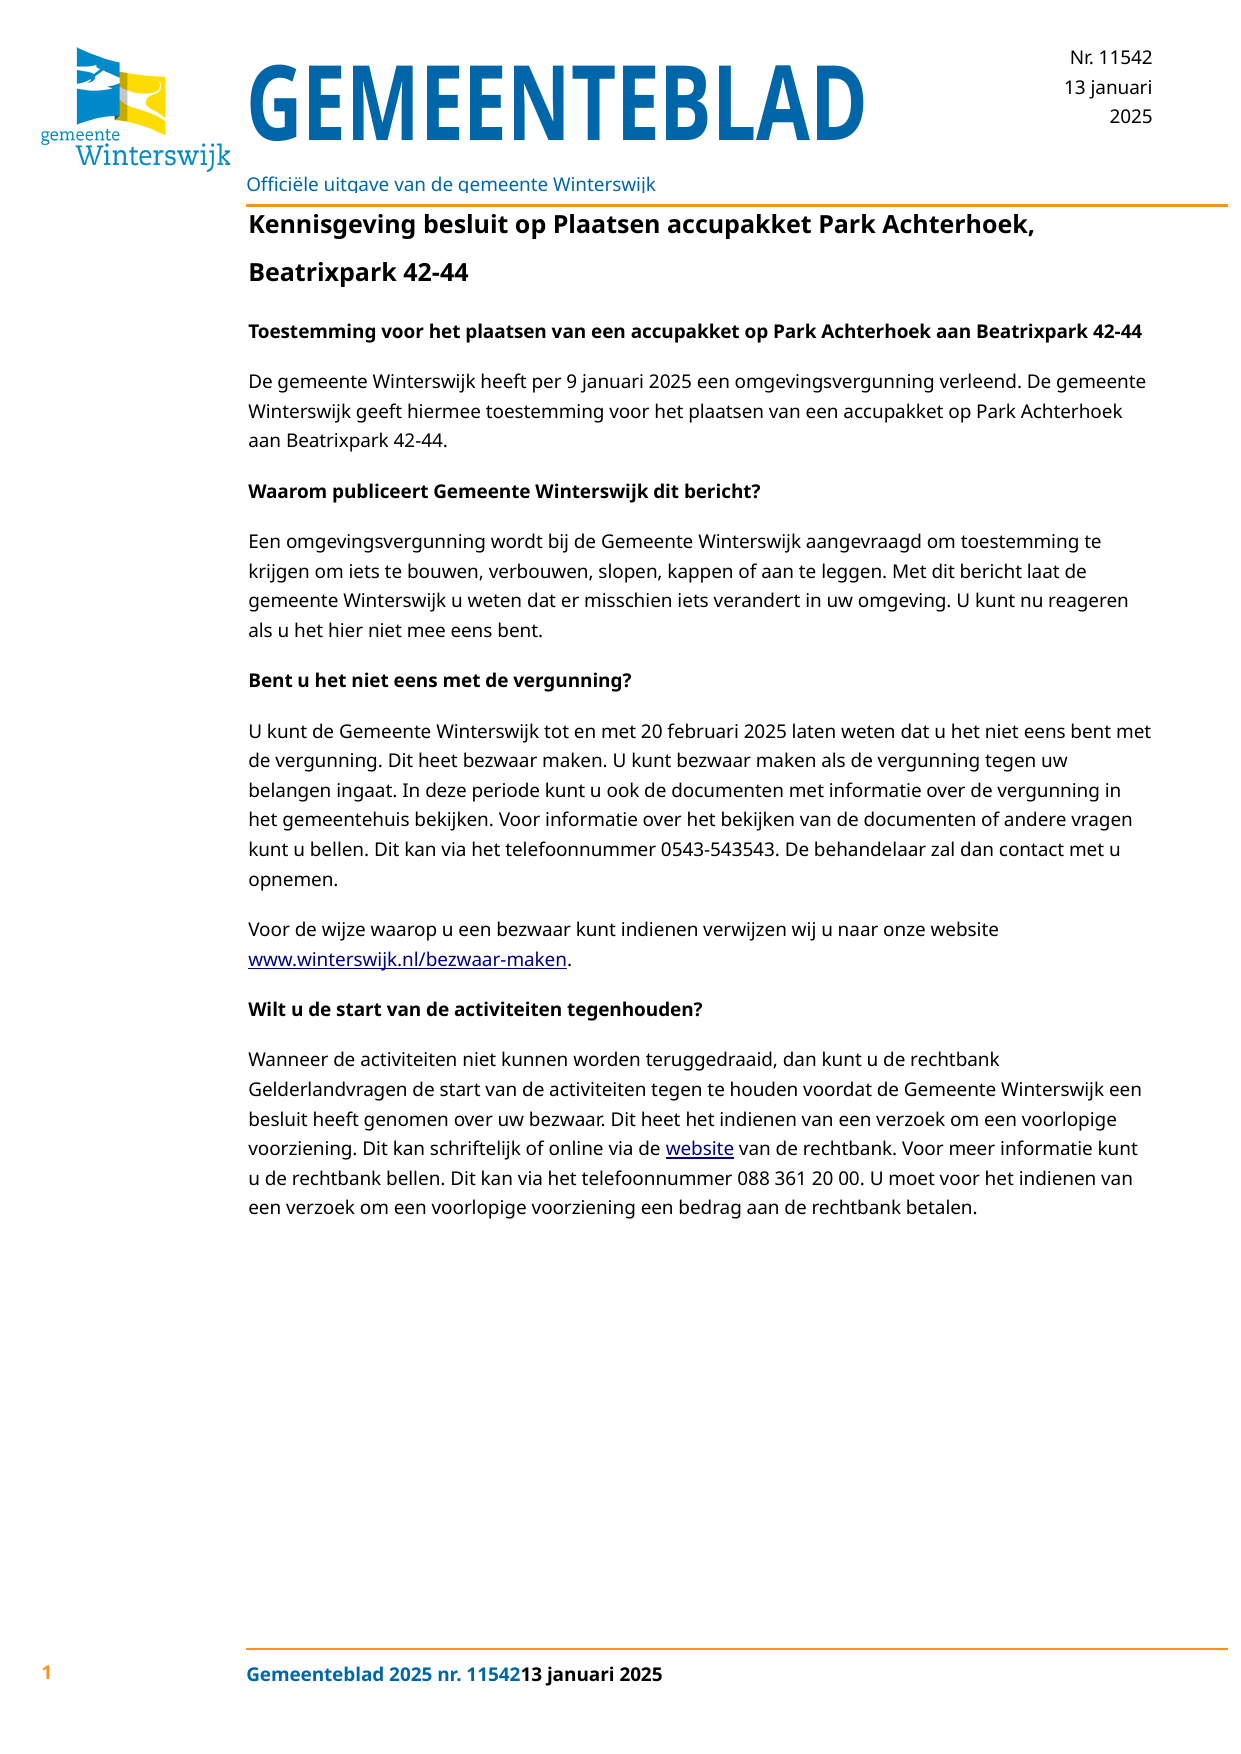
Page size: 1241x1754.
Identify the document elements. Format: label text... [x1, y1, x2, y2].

text Waarom publiceert Gemeente Winterswijk dit bericht? [248, 478, 1152, 504]
text U kunt de Gemeente Winterswijk tot en met 20 februari 2025 laten weten dat u het niet eens bent met de vergunning. Dit heet bezwaar maken. U kunt bezwaar maken als de vergunning tegen uw belangen ingaat. In deze periode kunt u ook de documenten met informatie over de vergunning in het gemeentehuis bekijken. Voor informatie over het bekijken van de documenten of andere vragen kunt u bellen. Dit kan via het telefoonnummer 0543-543543. De behandelaar zal dan contact met u opnemen. [248, 718, 1152, 892]
text Een omgevingsvergunning wordt bij de Gemeente Winterswijk aangevraagd om toestemming te krijgen om iets te bouwen, verbouwen, slopen, kappen of aan te leggen. Met dit bericht laat de gemeente Winterswijk u weten dat er misschien iets verandert in uw omgeving. U kunt nu reageren als u het hier niet mee eens bent. [248, 528, 1152, 643]
text Voor de wijze waarop u een bezwaar kunt indienen verwijzen wij u naar onze website www.winterswijk.nl/bezwaar-maken. [248, 916, 1152, 972]
text Toestemming voor het plaatsen van een accupakket op Park Achterhoek aan Beatrixpark 42-44 [248, 318, 1152, 344]
text Bent u het niet eens met de vergunning? [248, 667, 1152, 693]
picture [225, 153, 231, 162]
picture [41, 47, 231, 172]
text Wilt u de start van de activiteiten tegenhouden? [248, 996, 1152, 1022]
text De gemeente Winterswijk heeft per 9 januari 2025 een omgevingsvergunning verleend. De gemeente Winterswijk geeft hiermee toestemming voor het plaatsen van een accupakket op Park Achterhoek aan Beatrixpark 42-44. [248, 368, 1152, 453]
text Kennisgeving besluit op Plaatsen accupakket Park Achterhoek, Beatrixpark 42-44 [248, 207, 1152, 288]
text Wanneer de activiteiten niet kunnen worden teruggedraaid, dan kunt u de rechtbank Gelderlandvragen de start van de activiteiten tegen te houden voordat de Gemeente Winterswijk een besluit heeft genomen over uw bezwaar. Dit heet het indienen van een verzoek om een voorlopige voorziening. Dit kan schriftelijk of online via de website van de rechtbank. Voor meer informatie kunt u de rechtbank bellen. Dit kan via het telefoonnummer 088 361 20 00. U moet voor het indienen van een verzoek om een voorlopige voorziening een bedrag aan de rechtbank betalen. [248, 1047, 1152, 1220]
